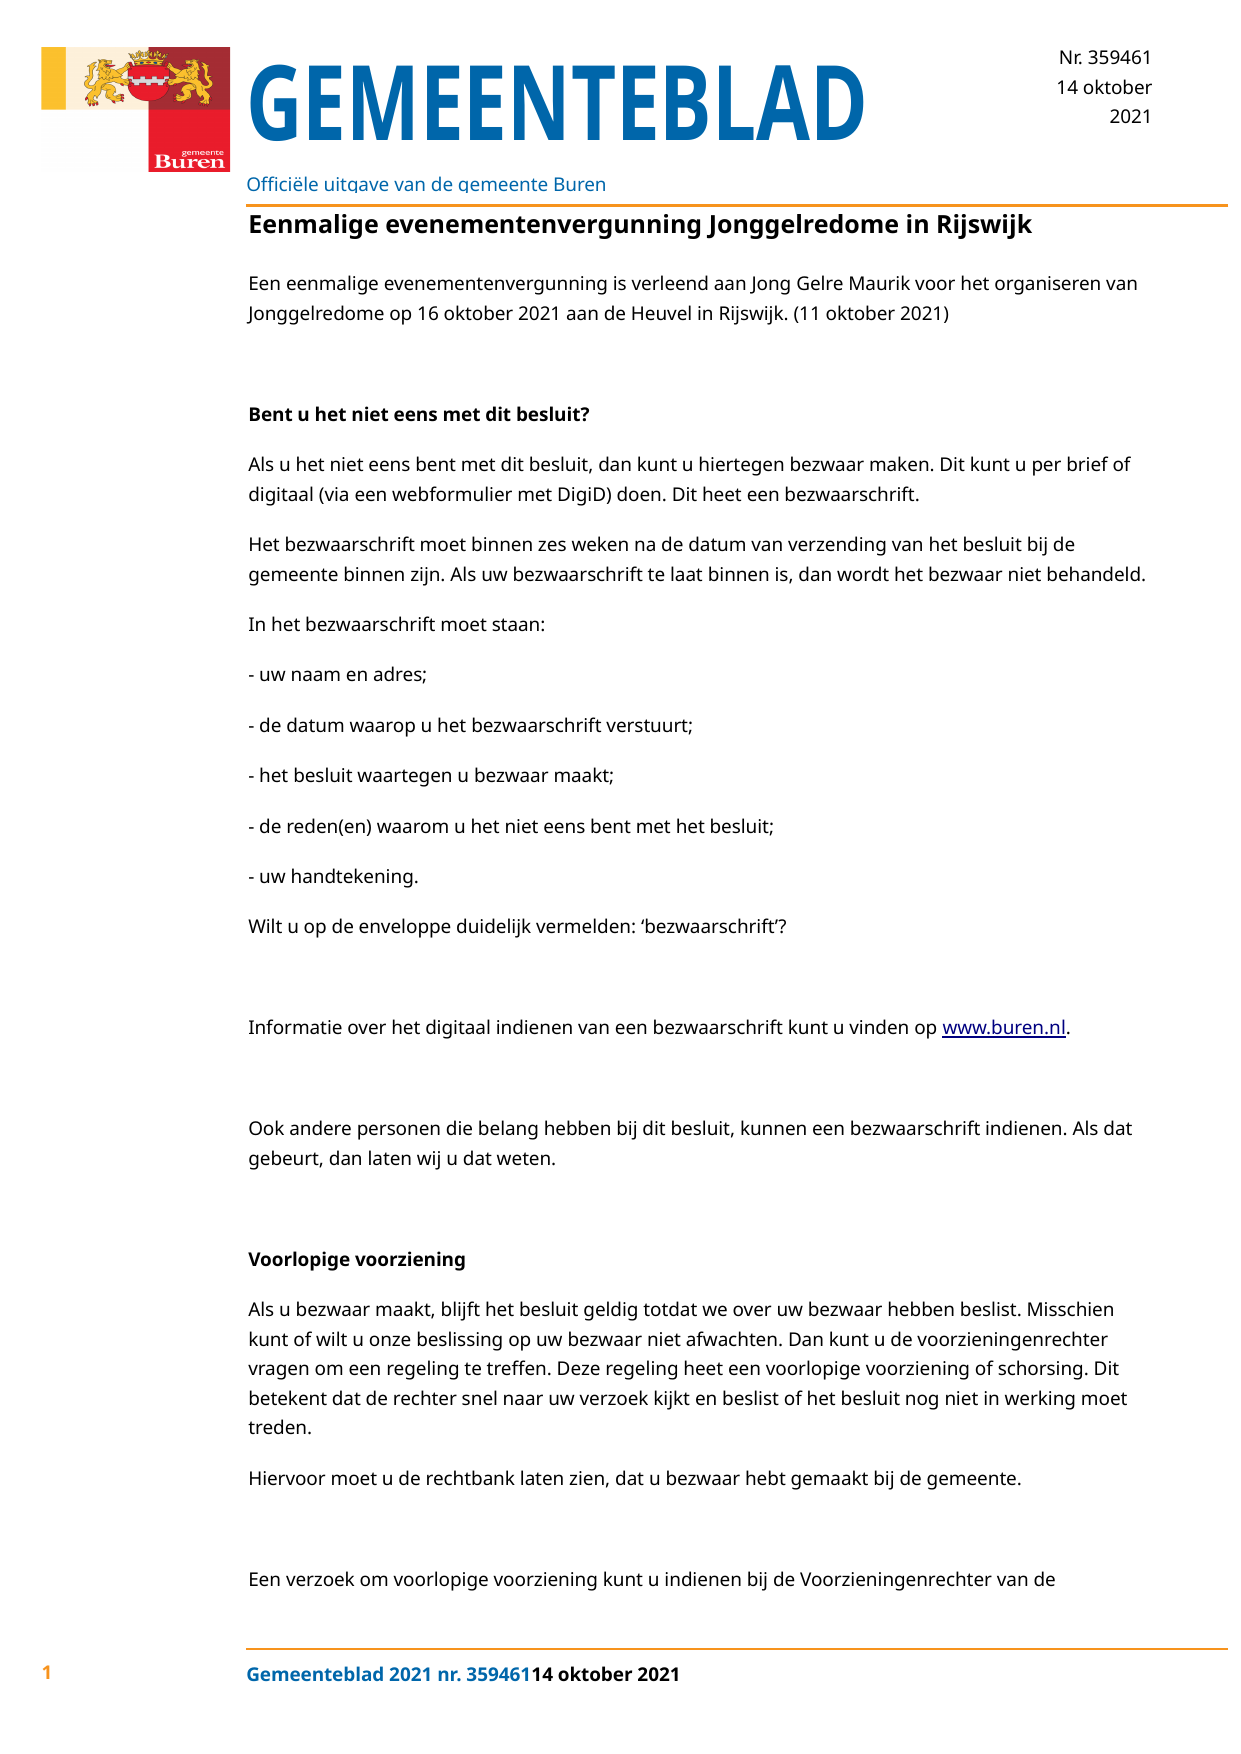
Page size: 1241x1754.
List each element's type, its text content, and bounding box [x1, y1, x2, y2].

picture [41, 47, 231, 172]
text Informatie over het digitaal indienen van een bezwaarschrift kunt u vinden op www.buren.nl. [248, 1014, 1152, 1040]
text Hiervoor moet u de rechtbank laten zien, dat u bezwaar hebt gemaakt bij de gemeente. [248, 1465, 1152, 1491]
text Ook andere personen die belang hebben bij dit besluit, kunnen een bezwaarschrift indienen. Als dat gebeurt, dan laten wij u dat weten. [248, 1115, 1152, 1171]
text - de reden(en) waarom u het niet eens bent met het besluit; [248, 813, 1152, 838]
text Een eenmalige evenementenvergunning is verleend aan Jong Gelre Maurik voor het organiseren van Jonggelredome op 16 oktober 2021 aan de Heuvel in Rijswijk. (11 oktober 2021) [248, 270, 1152, 326]
text Wilt u op de enveloppe duidelijk vermelden: ‘bezwaarschrift’? [248, 914, 1152, 939]
text - uw handtekening. [248, 863, 1152, 889]
text Het bezwaarschrift moet binnen zes weken na de datum van verzending van het besluit bij de gemeente binnen zijn. Als uw bezwaarschrift te laat binnen is, dan wordt het bezwaar niet behandeld. [248, 531, 1152, 586]
text - de datum waarop u het bezwaarschrift verstuurt; [248, 712, 1152, 738]
text Bent u het niet eens met dit besluit? [248, 401, 1152, 426]
text - uw naam en adres; [248, 662, 1152, 687]
text Voorlopige voorziening [248, 1246, 1152, 1271]
text In het bezwaarschrift moet staan: [248, 611, 1152, 637]
text - het besluit waartegen u bezwaar maakt; [248, 762, 1152, 788]
text Als u bezwaar maakt, blijft het besluit geldig totdat we over uw bezwaar hebben beslist. Misschien kunt of wilt u onze beslissing op uw bezwaar niet afwachten. Dan kunt u de voorzieningenrechter vragen om een regeling te treffen. Deze regeling heet een voorlopige voorziening of schorsing. Dit betekent dat de rechter snel naar uw verzoek kijkt en beslist of het besluit nog niet in werking moet treden. [248, 1296, 1152, 1440]
text Een verzoek om voorlopige voorziening kunt u indienen bij de Voorzieningenrechter van de [248, 1566, 1152, 1591]
text Eenmalige evenementenvergunning Jonggelredome in Rijswijk [248, 207, 1152, 241]
text Als u het niet eens bent met dit besluit, dan kunt u hiertegen bezwaar maken. Dit kunt u per brief of digitaal (via een webformulier met DigiD) doen. Dit heet een bezwaarschrift. [248, 451, 1152, 506]
